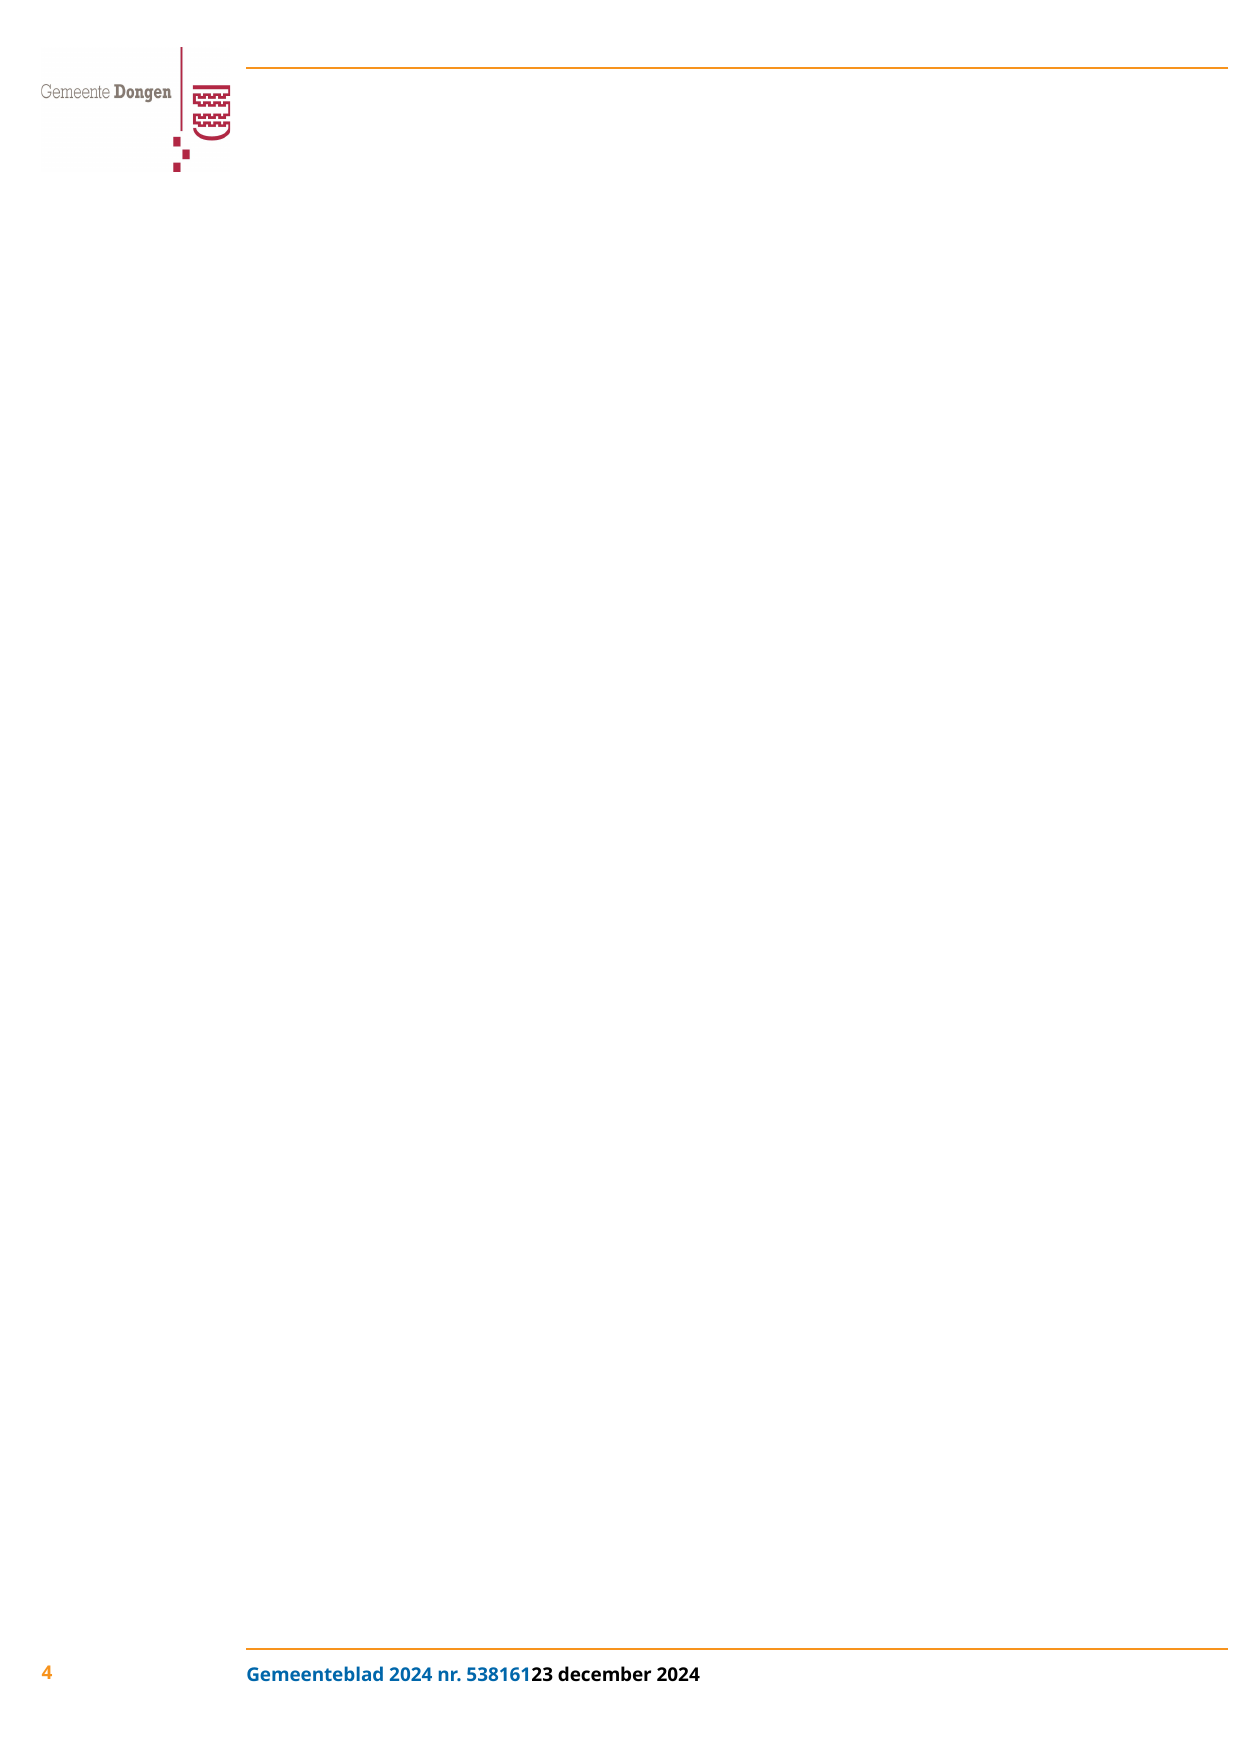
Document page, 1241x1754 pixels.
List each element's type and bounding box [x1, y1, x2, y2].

picture [41, 47, 231, 172]
